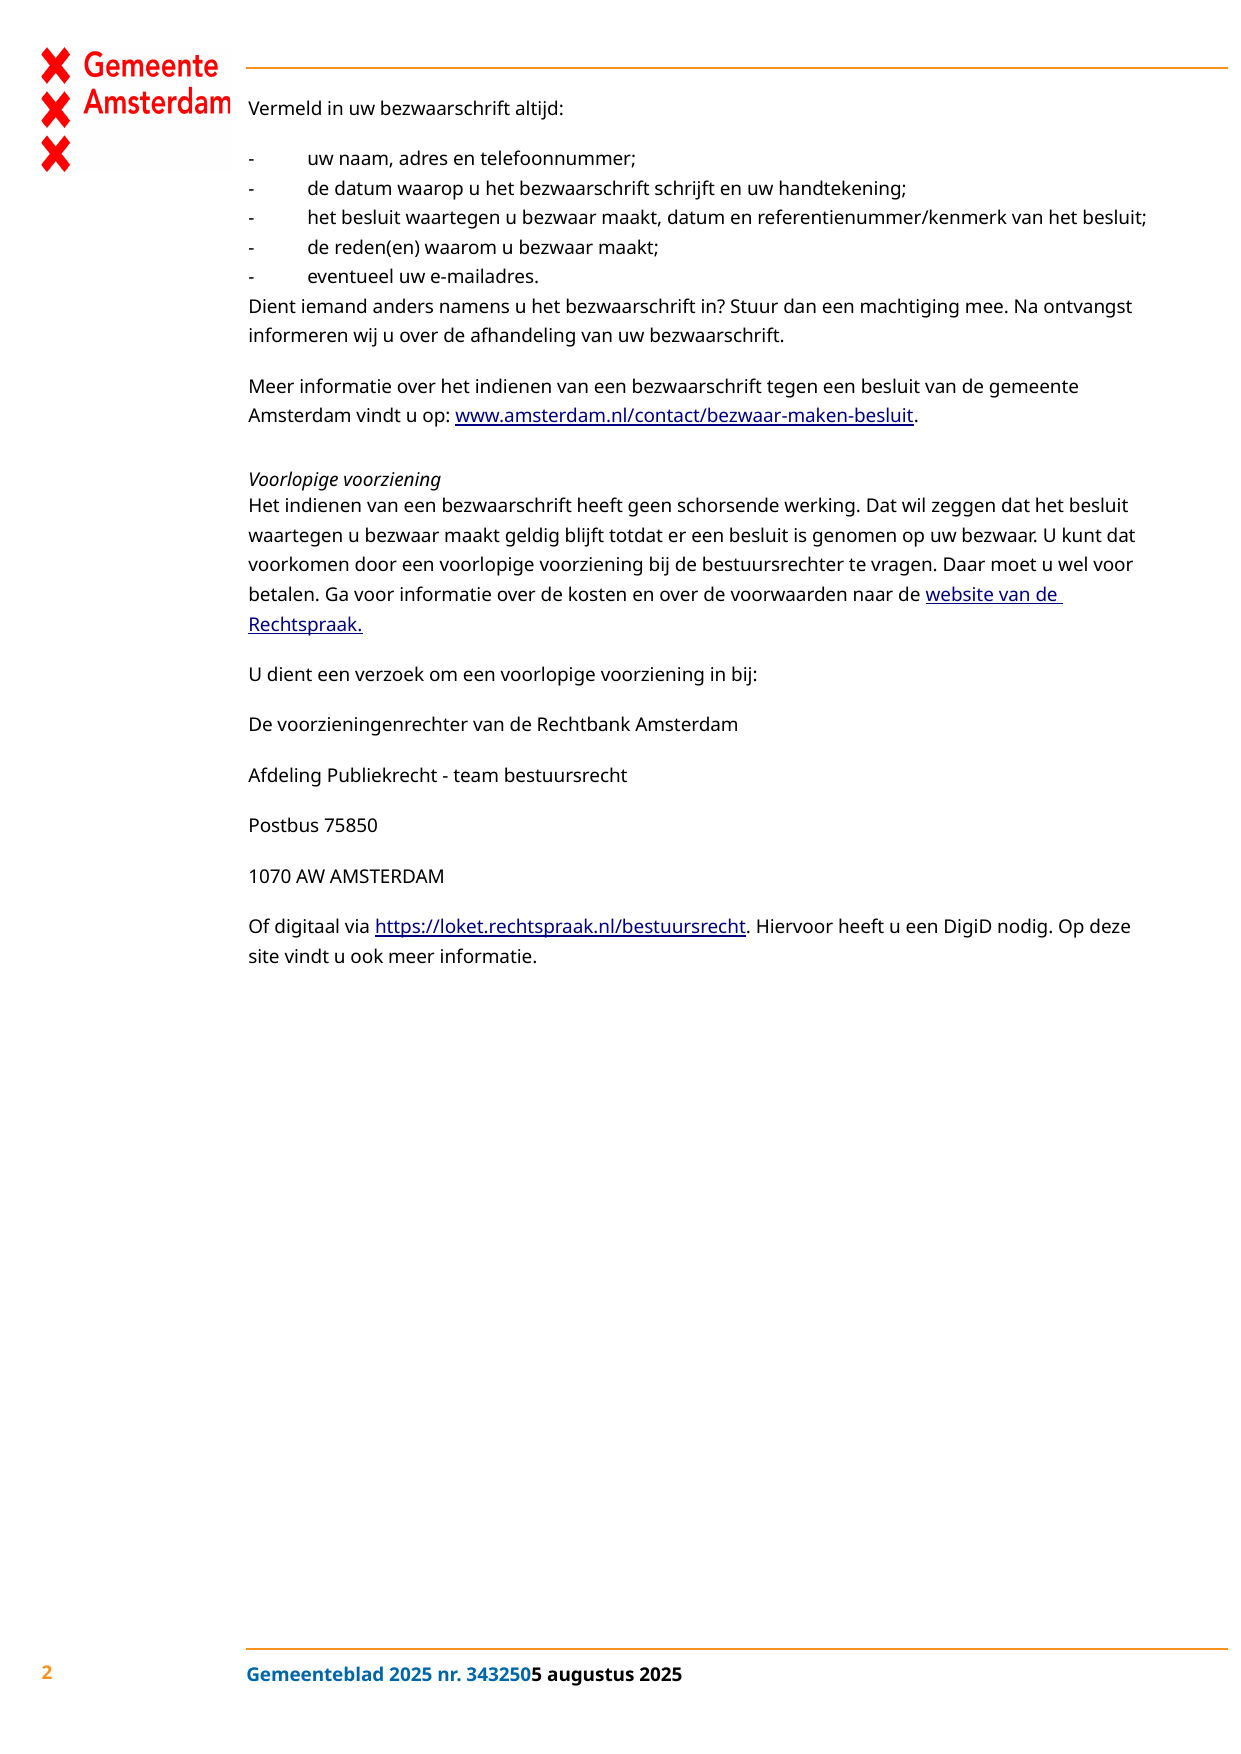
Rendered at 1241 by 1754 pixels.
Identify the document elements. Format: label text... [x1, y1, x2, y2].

text Afdeling Publiekrecht - team bestuursrecht [248, 762, 1152, 788]
text U dient een verzoek om een voorlopige voorziening in bij: [248, 661, 1152, 687]
list het besluit waartegen u bezwaar maakt, datum en referentienummer/kenmerk van het besluit; [248, 204, 1152, 230]
text Voorlopige voorziening [248, 467, 1152, 492]
list eventueel uw e-mailadres. [248, 263, 1152, 289]
text Vermeld in uw bezwaarschrift altijd: [248, 95, 1152, 121]
list uw naam, adres en telefoonnummer; [248, 145, 1152, 171]
list de datum waarop u het bezwaarschrift schrijft en uw handtekening; [248, 175, 1152, 201]
list de reden(en) waarom u bezwaar maakt; [248, 234, 1152, 260]
text De voorzieningenrechter van de Rechtbank Amsterdam [248, 712, 1152, 737]
text Dient iemand anders namens u het bezwaarschrift in? Stuur dan een machtiging mee. Na ontvangst informeren wij u over de afhandeling van uw bezwaarschrift. [248, 293, 1152, 348]
text Of digitaal via https://loket.rechtspraak.nl/bestuursrecht. Hiervoor heeft u een DigiD nodig. Op deze site vindt u ook meer informatie. [248, 913, 1152, 968]
text Meer informatie over het indienen van een bezwaarschrift tegen een besluit van de gemeente Amsterdam vindt u op: www.amsterdam.nl/contact/bezwaar-maken-besluit. [248, 373, 1152, 428]
picture [41, 47, 231, 172]
text 1070 AW AMSTERDAM [248, 863, 1152, 888]
text Het indienen van een bezwaarschrift heeft geen schorsende werking. Dat wil zeggen dat het besluit waartegen u bezwaar maakt geldig blijft totdat er een besluit is genomen op uw bezwaar. U kunt dat voorkomen door een voorlopige voorziening bij de bestuursrechter te vragen. Daar moet u wel voor betalen. Ga voor informatie over de kosten en over de voorwaarden naar de website van de Rechtspraak. [248, 492, 1152, 636]
text Postbus 75850 [248, 812, 1152, 838]
